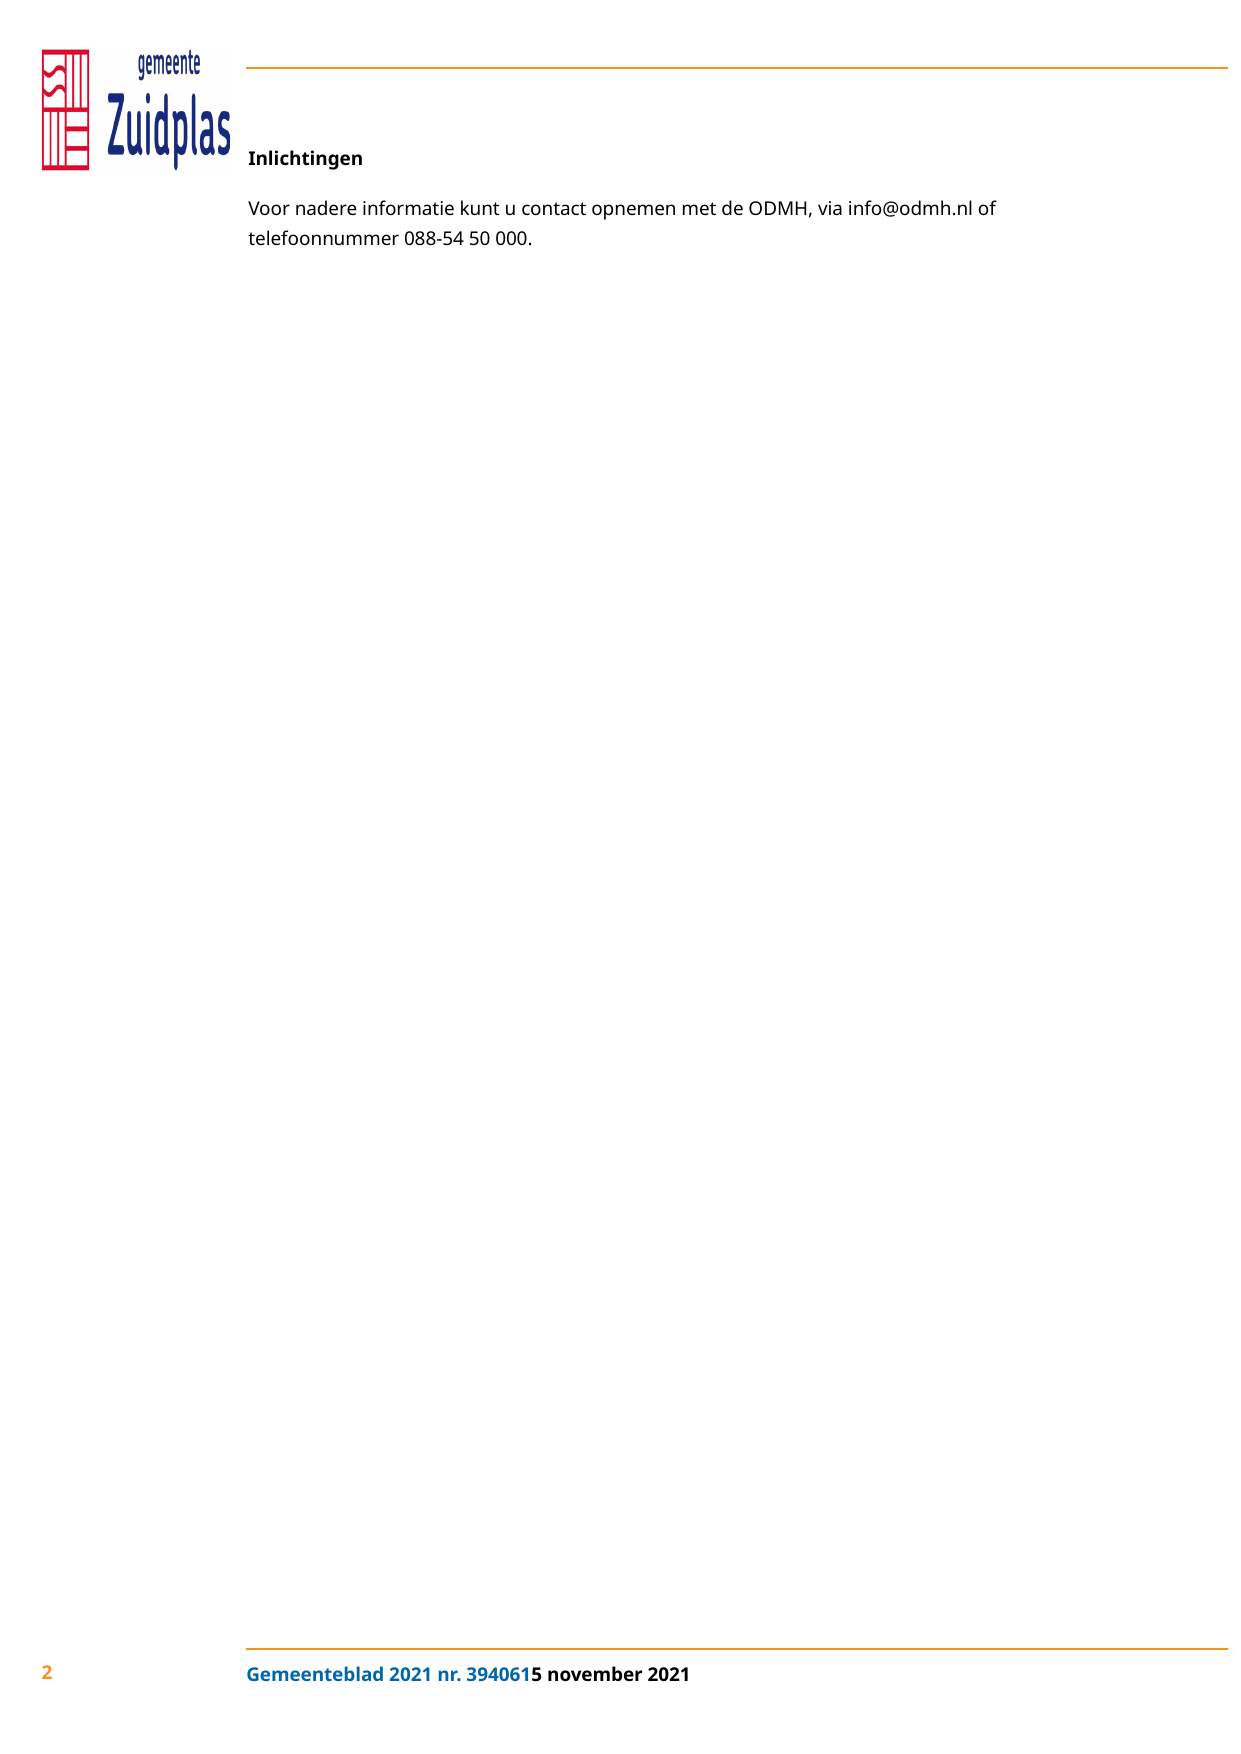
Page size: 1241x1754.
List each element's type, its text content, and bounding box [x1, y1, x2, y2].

text Voor nadere informatie kunt u contact opnemen met de ODMH, via info@odmh.nl of telefoonnummer 088-54 50 000. [248, 196, 1152, 251]
picture [41, 47, 231, 172]
text Inlichtingen [248, 145, 1152, 171]
